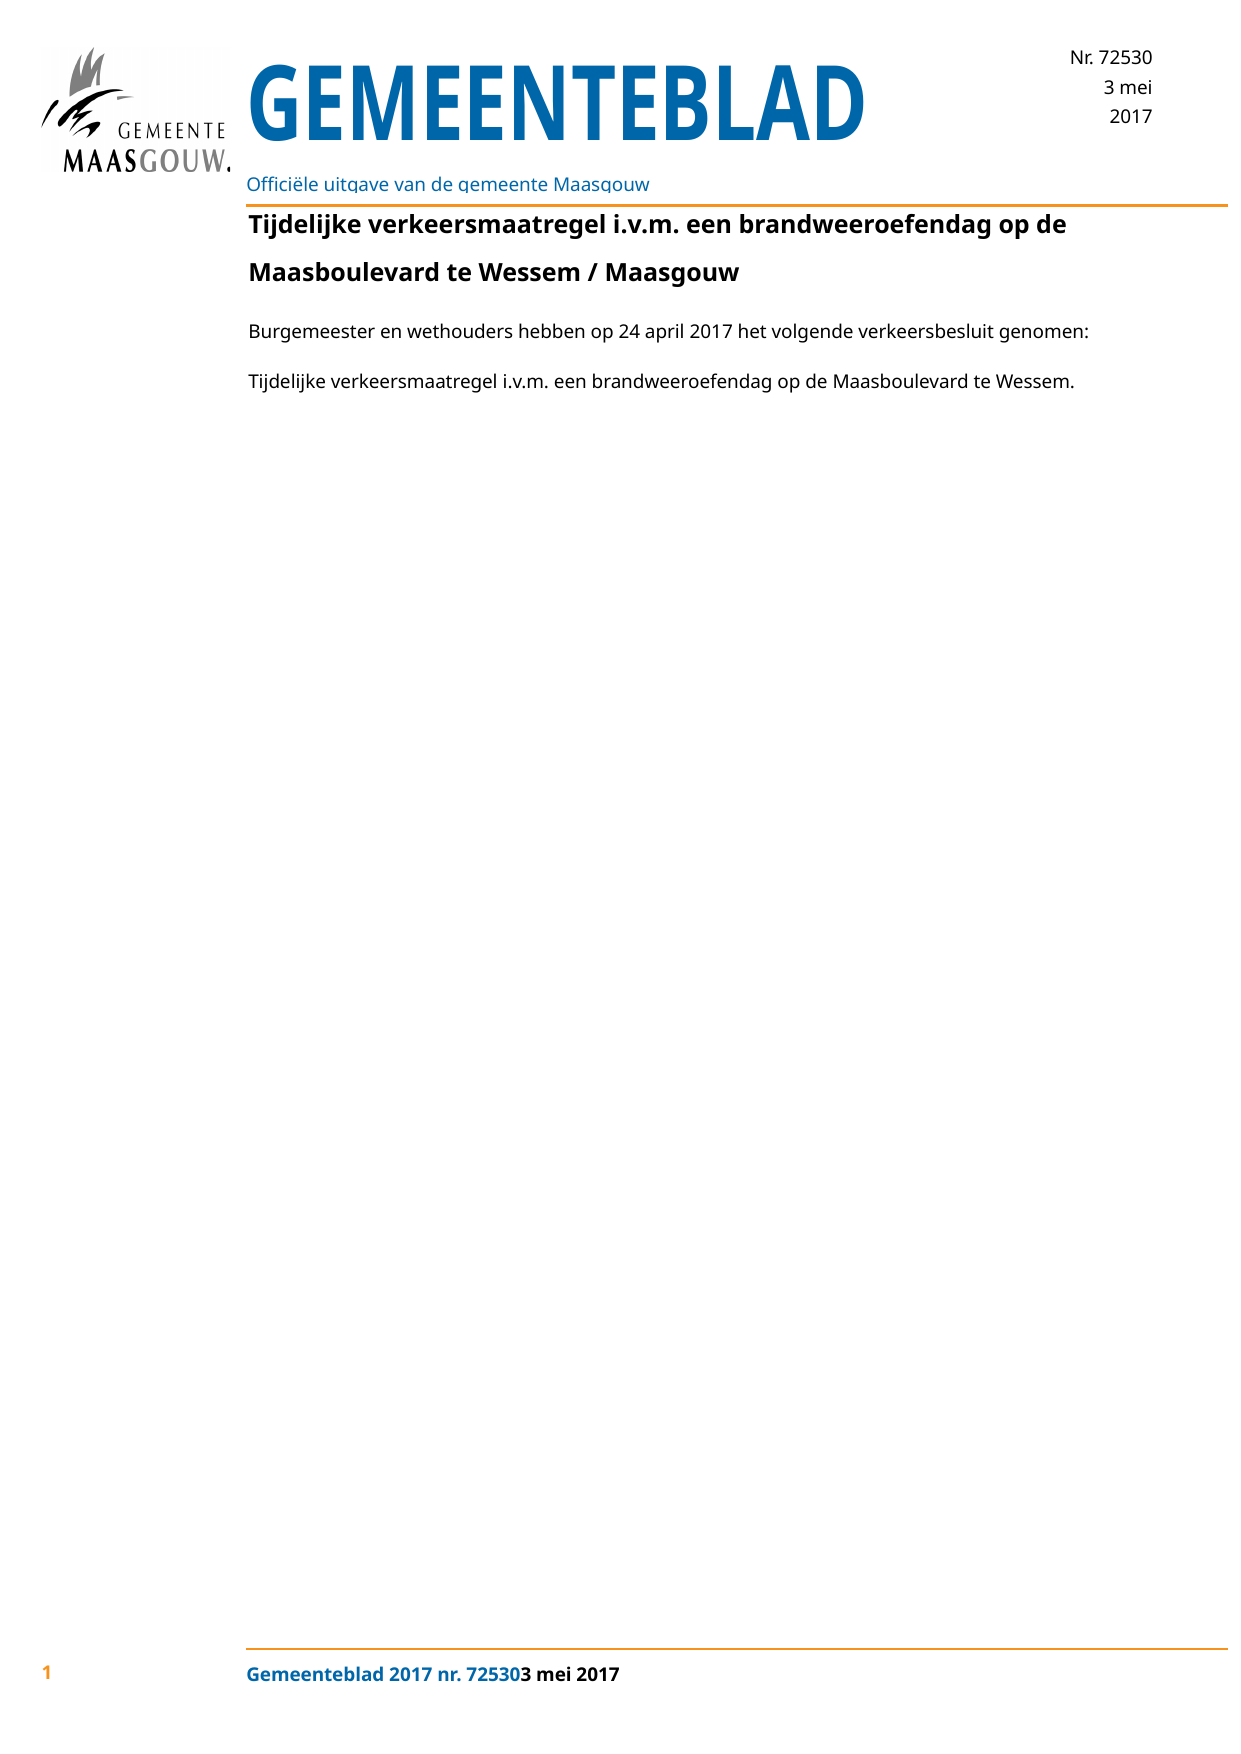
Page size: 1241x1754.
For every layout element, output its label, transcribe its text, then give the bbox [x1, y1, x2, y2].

text Burgemeester en wethouders hebben op 24 april 2017 het volgende verkeersbesluit genomen: [248, 318, 1152, 344]
picture [41, 47, 231, 172]
text Tijdelijke verkeersmaatregel i.v.m. een brandweeroefendag op de Maasboulevard te Wessem. [248, 368, 1152, 394]
text Tijdelijke verkeersmaatregel i.v.m. een brandweeroefendag op de Maasboulevard te Wessem / Maasgouw [248, 207, 1152, 288]
